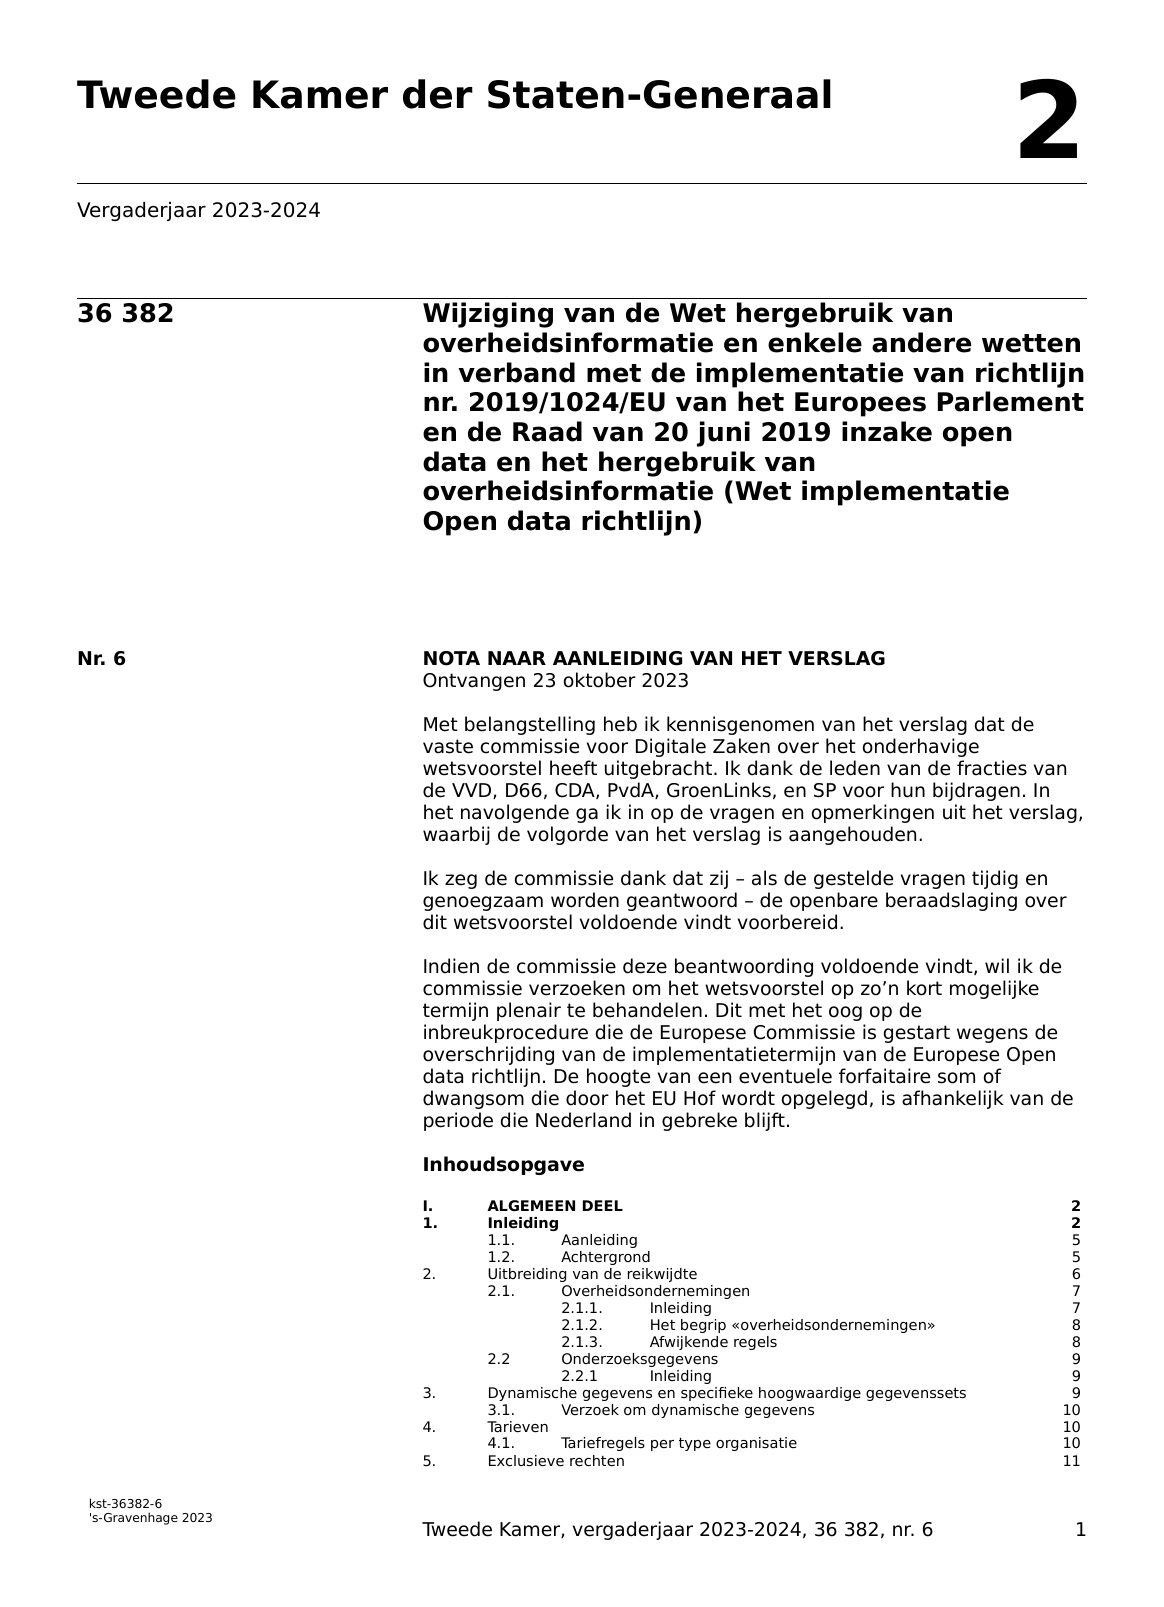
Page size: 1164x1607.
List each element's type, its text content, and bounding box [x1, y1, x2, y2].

table_cell [422, 1249, 481, 1266]
table_header Tweede Kamer der Staten-Generaal [77, 59, 886, 183]
table_cell [422, 1300, 481, 1317]
text Ontvangen 23 oktober 2023 [422, 669, 1087, 691]
table_cell [422, 1401, 481, 1418]
table_cell 10 [1028, 1435, 1087, 1452]
table_cell [481, 1334, 555, 1351]
table_cell 1. [422, 1215, 481, 1232]
subtitle 36 382 Wijziging van de Wet hergebruik van overheidsinformatie en enkele andere wetten in verband met de implementatie van richtlijn nr. 2019/1024/EU van het Europees Parlement en de Raad van 20 juni 2019 inzake open data en het hergebruik van overheidsinformatie (Wet implementatie Open data richtlijn) [77, 299, 1087, 536]
table_cell 9 [1028, 1385, 1087, 1401]
table_cell Onderzoeksgegevens [555, 1351, 1027, 1367]
table_header 2 [886, 59, 1087, 183]
table_cell Achtergrond [555, 1249, 1027, 1266]
text Indien de commissie deze beantwoording voldoende vindt, wil ik de commissie verzoeken om het wetsvoorstel op zo’n kort mogelijke termijn plenair te behandelen. Dit met het oog op de inbreukprocedure die de Europese Commissie is gestart wegens de overschrijding van de implementatietermijn van de Europese Open data richtlijn. De hoogte van een eventuele forfaitaire som of dwangsom die door het EU Hof wordt opgelegd, is afhankelijk van de periode die Nederland in gebreke blijft. [422, 956, 1087, 1132]
table_header ALGEMEEN DEEL [481, 1198, 1027, 1215]
table_cell 2.1.1. [555, 1300, 644, 1317]
table_cell 5. [422, 1453, 481, 1469]
table_cell [481, 1368, 555, 1384]
table_cell 5 [1028, 1232, 1087, 1249]
table_cell 4.1. [481, 1435, 555, 1452]
table_cell 10 [1028, 1419, 1087, 1435]
table_cell Overheidsondernemingen [555, 1283, 1027, 1299]
subtitle Inhoudsopgave [422, 1154, 1087, 1176]
table_cell 7 [1028, 1283, 1087, 1299]
table_cell [422, 1317, 481, 1333]
text 's-Gravenhage 2023 [88, 1511, 323, 1525]
table_cell Tarieven [481, 1419, 1027, 1435]
table_cell 6 [1028, 1266, 1087, 1283]
table_cell 2.2 [481, 1351, 555, 1367]
table_header 2 [1028, 1198, 1087, 1215]
table_cell [481, 1317, 555, 1333]
table_cell [481, 1300, 555, 1317]
text Met belangstelling heb ik kennisgenomen van het verslag dat de vaste commissie voor Digitale Zaken over het onderhavige wetsvoorstel heeft uitgebracht. Ik dank de leden van de fracties van de VVD, D66, CDA, PvdA, GroenLinks, en SP voor hun bijdragen. In het navolgende ga ik in op de vragen en opmerkingen uit het verslag, waarbij de volgorde van het verslag is aangehouden. [422, 714, 1087, 846]
table_cell [422, 1435, 481, 1452]
table_cell 11 [1028, 1453, 1087, 1469]
table_cell Uitbreiding van de reikwijdte [481, 1266, 1027, 1283]
table_cell Tariefregels per type organisatie [555, 1435, 1027, 1452]
table_header I. [422, 1198, 481, 1215]
table_cell [422, 1232, 481, 1249]
table_cell 5 [1028, 1249, 1087, 1266]
table_cell 2 [1028, 1215, 1087, 1232]
table_cell Dynamische gegevens en specifieke hoogwaardige gegevenssets [481, 1385, 1027, 1401]
table_cell Aanleiding [555, 1232, 1027, 1249]
table_cell Inleiding [644, 1300, 1027, 1317]
table_cell Vergaderjaar 2023-2024 [77, 184, 1087, 298]
table_cell [422, 1351, 481, 1367]
table_cell 2.1. [481, 1283, 555, 1299]
table_cell 2. [422, 1266, 481, 1283]
table_cell [422, 1283, 481, 1299]
table_cell 9 [1028, 1351, 1087, 1367]
table_cell 10 [1028, 1401, 1087, 1418]
table_cell 3. [422, 1385, 481, 1401]
table_cell Inleiding [481, 1215, 1027, 1232]
table_cell Verzoek om dynamische gegevens [555, 1401, 1027, 1418]
table_cell 8 [1028, 1334, 1087, 1351]
text Ik zeg de commissie dank dat zij – als de gestelde vragen tijdig en genoegzaam worden geantwoord – de openbare beraadslaging over dit wetsvoorstel voldoende vindt voorbereid. [422, 868, 1087, 934]
table_cell 1.2. [481, 1249, 555, 1266]
table_cell Afwijkende regels [644, 1334, 1027, 1351]
subtitle Nr. 6 NOTA NAAR AANLEIDING VAN HET VERSLAG [77, 647, 1087, 669]
table_cell Het begrip «overheidsondernemingen» [644, 1317, 1027, 1333]
table_cell 3.1. [481, 1401, 555, 1418]
table_cell 2.1.2. [555, 1317, 644, 1333]
table_cell 7 [1028, 1300, 1087, 1317]
table_cell 8 [1028, 1317, 1087, 1333]
table_cell 2.2.1 [555, 1368, 644, 1384]
table_cell 4. [422, 1419, 481, 1435]
table_cell [422, 1334, 481, 1351]
text kst-36382-6 [88, 1497, 323, 1511]
table_cell Exclusieve rechten [481, 1453, 1027, 1469]
table_cell [422, 1368, 481, 1384]
table_cell 1.1. [481, 1232, 555, 1249]
table_cell 9 [1028, 1368, 1087, 1384]
table_cell Inleiding [644, 1368, 1027, 1384]
table_cell 2.1.3. [555, 1334, 644, 1351]
